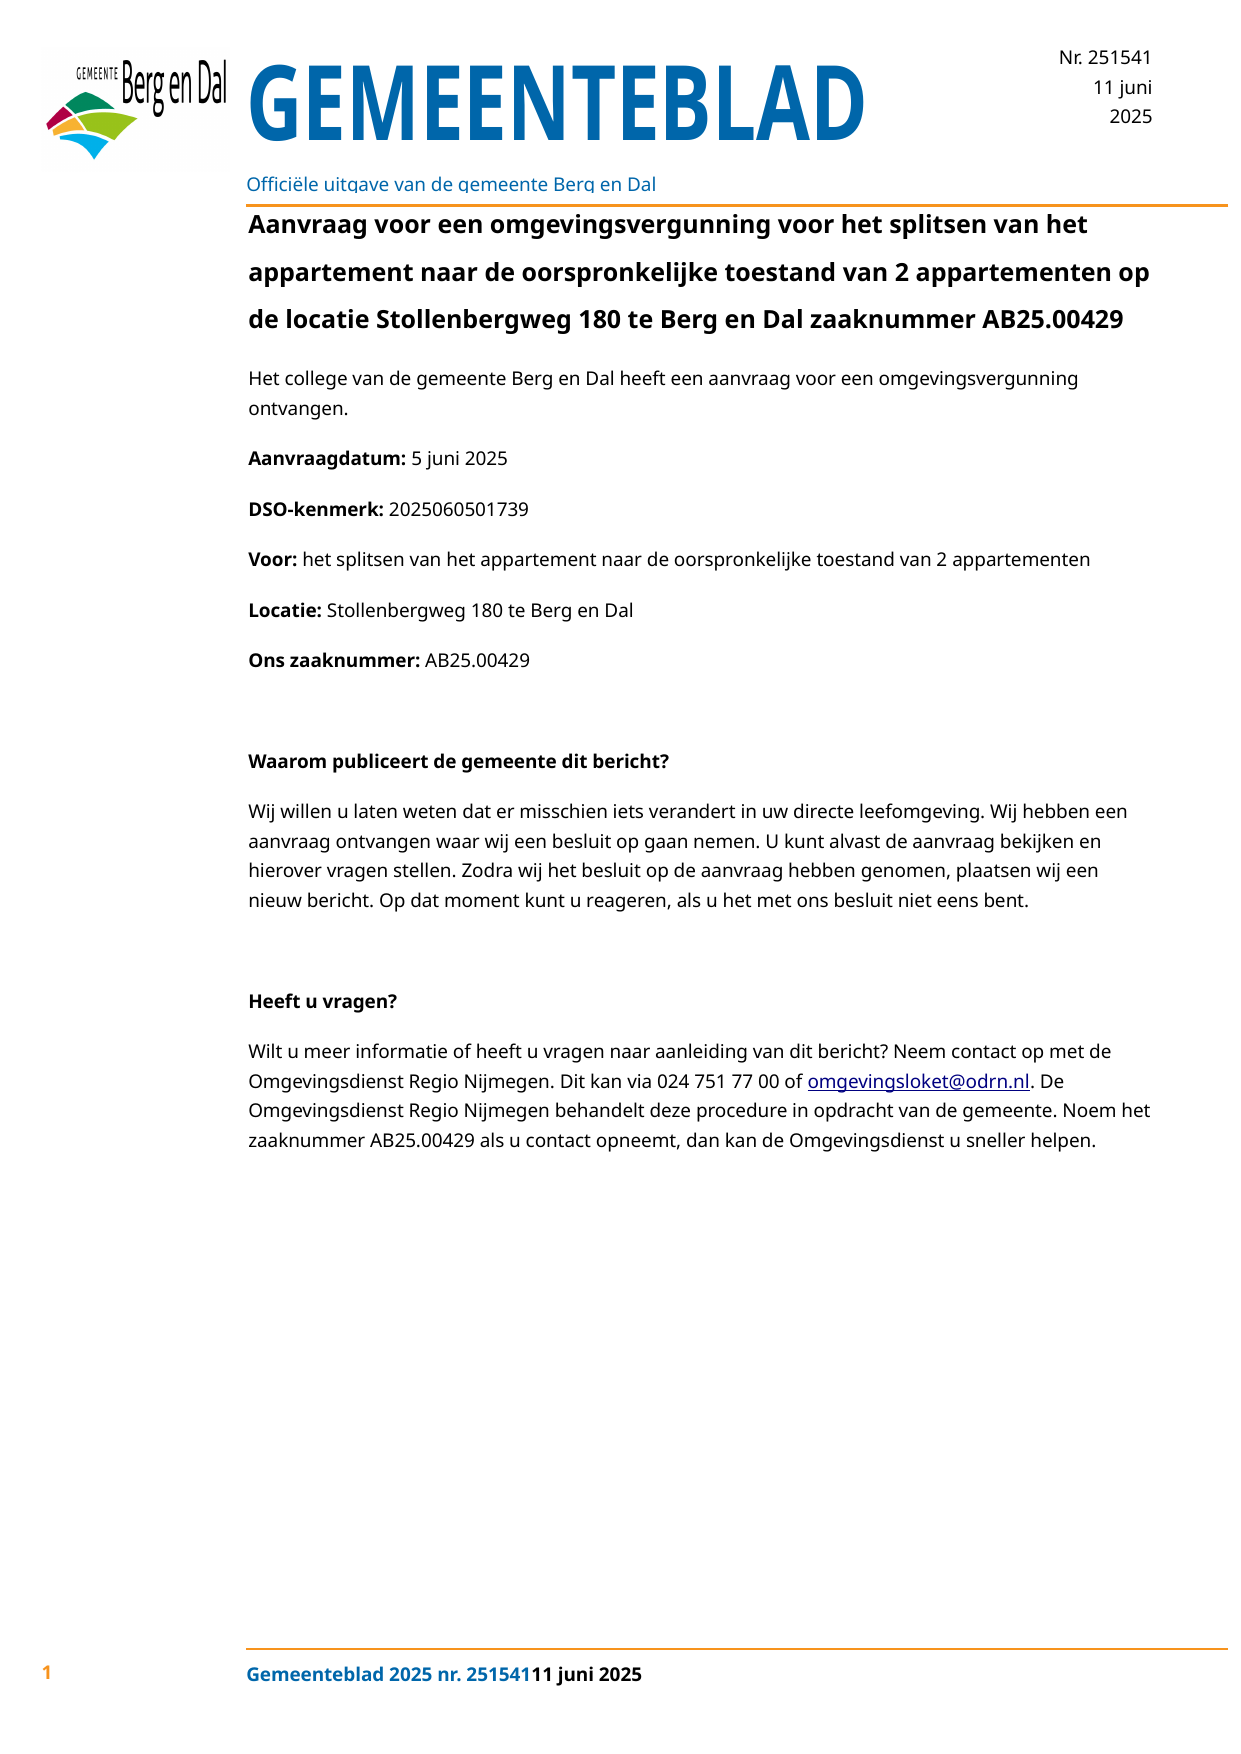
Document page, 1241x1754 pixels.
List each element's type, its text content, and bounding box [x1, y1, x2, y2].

text Aanvraag voor een omgevingsvergunning voor het splitsen van het appartement naar de oorspronkelijke toestand van 2 appartementen op de locatie Stollenbergweg 180 te Berg en Dal zaaknummer AB25.00429 [248, 207, 1152, 336]
text Aanvraagdatum: 5 juni 2025 [248, 446, 1152, 471]
text Voor: het splitsen van het appartement naar de oorspronkelijke toestand van 2 appartementen [248, 546, 1152, 572]
text Wij willen u laten weten dat er misschien iets verandert in uw directe leefomgeving. Wij hebben een aanvraag ontvangen waar wij een besluit op gaan nemen. U kunt alvast de aanvraag bekijken en hierover vragen stellen. Zodra wij het besluit op de aanvraag hebben genomen, plaatsen wij een nieuw bericht. Op dat moment kunt u reageren, als u het met ons besluit niet eens bent. [248, 798, 1152, 913]
text Heeft u vragen? [248, 988, 1152, 1014]
text Locatie: Stollenbergweg 180 te Berg en Dal [248, 597, 1152, 622]
text Het college van de gemeente Berg en Dal heeft een aanvraag voor een omgevingsvergunning ontvangen. [248, 366, 1152, 421]
text Wilt u meer informatie of heeft u vragen naar aanleiding van dit bericht? Neem contact op met de Omgevingsdienst Regio Nijmegen. Dit kan via 024 751 77 00 of omgevingsloket@odrn.nl. De Omgevingsdienst Regio Nijmegen behandelt deze procedure in opdracht van de gemeente. Noem het zaaknummer AB25.00429 als u contact opneemt, dan kan de Omgevingsdienst u sneller helpen. [248, 1038, 1152, 1153]
text DSO-kenmerk: 2025060501739 [248, 496, 1152, 522]
text Ons zaaknummer: AB25.00429 [248, 647, 1152, 673]
picture [41, 47, 231, 172]
text Waarom publiceert de gemeente dit bericht? [248, 748, 1152, 774]
